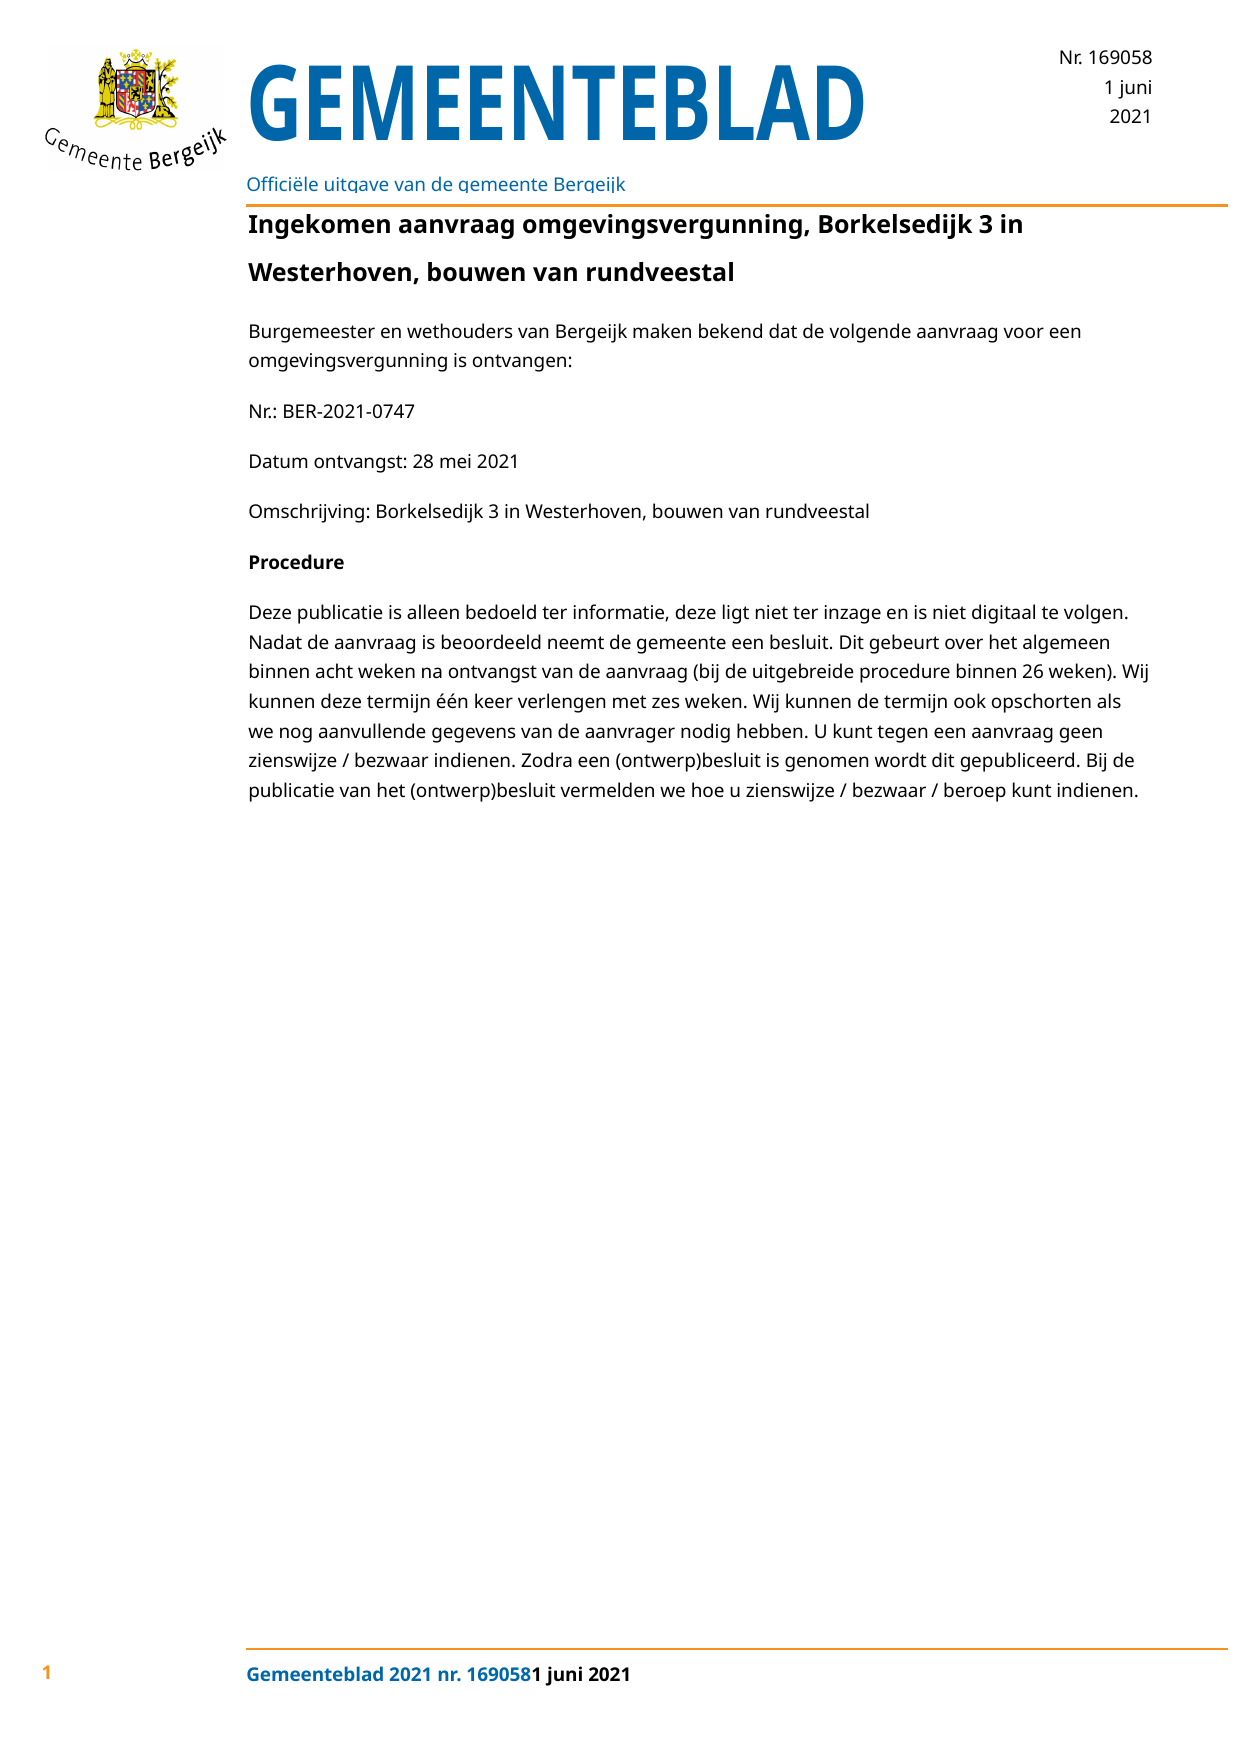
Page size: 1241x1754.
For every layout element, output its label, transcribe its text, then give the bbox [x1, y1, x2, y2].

text Procedure [248, 549, 1152, 575]
text Deze publicatie is alleen bedoeld ter informatie, deze ligt niet ter inzage en is niet digitaal te volgen. Nadat de aanvraag is beoordeeld neemt de gemeente een besluit. Dit gebeurt over het algemeen binnen acht weken na ontvangst van de aanvraag (bij de uitgebreide procedure binnen 26 weken). Wij kunnen deze termijn één keer verlengen met zes weken. Wij kunnen de termijn ook opschorten als we nog aanvullende gegevens van de aanvrager nodig hebben. U kunt tegen een aanvraag geen zienswijze / bezwaar indienen. Zodra een (ontwerp)besluit is genomen wordt dit gepubliceerd. Bij de publicatie van het (ontwerp)besluit vermelden we hoe u zienswijze / bezwaar / beroep kunt indienen. [248, 599, 1152, 803]
picture [41, 47, 231, 172]
text Datum ontvangst: 28 mei 2021 [248, 448, 1152, 474]
text Omschrijving: Borkelsedijk 3 in Westerhoven, bouwen van rundveestal [248, 499, 1152, 524]
text Burgemeester en wethouders van Bergeijk maken bekend dat de volgende aanvraag voor een omgevingsvergunning is ontvangen: [248, 318, 1152, 373]
text Ingekomen aanvraag omgevingsvergunning, Borkelsedijk 3 in Westerhoven, bouwen van rundveestal [248, 207, 1152, 288]
text Nr.: BER-2021-0747 [248, 398, 1152, 424]
